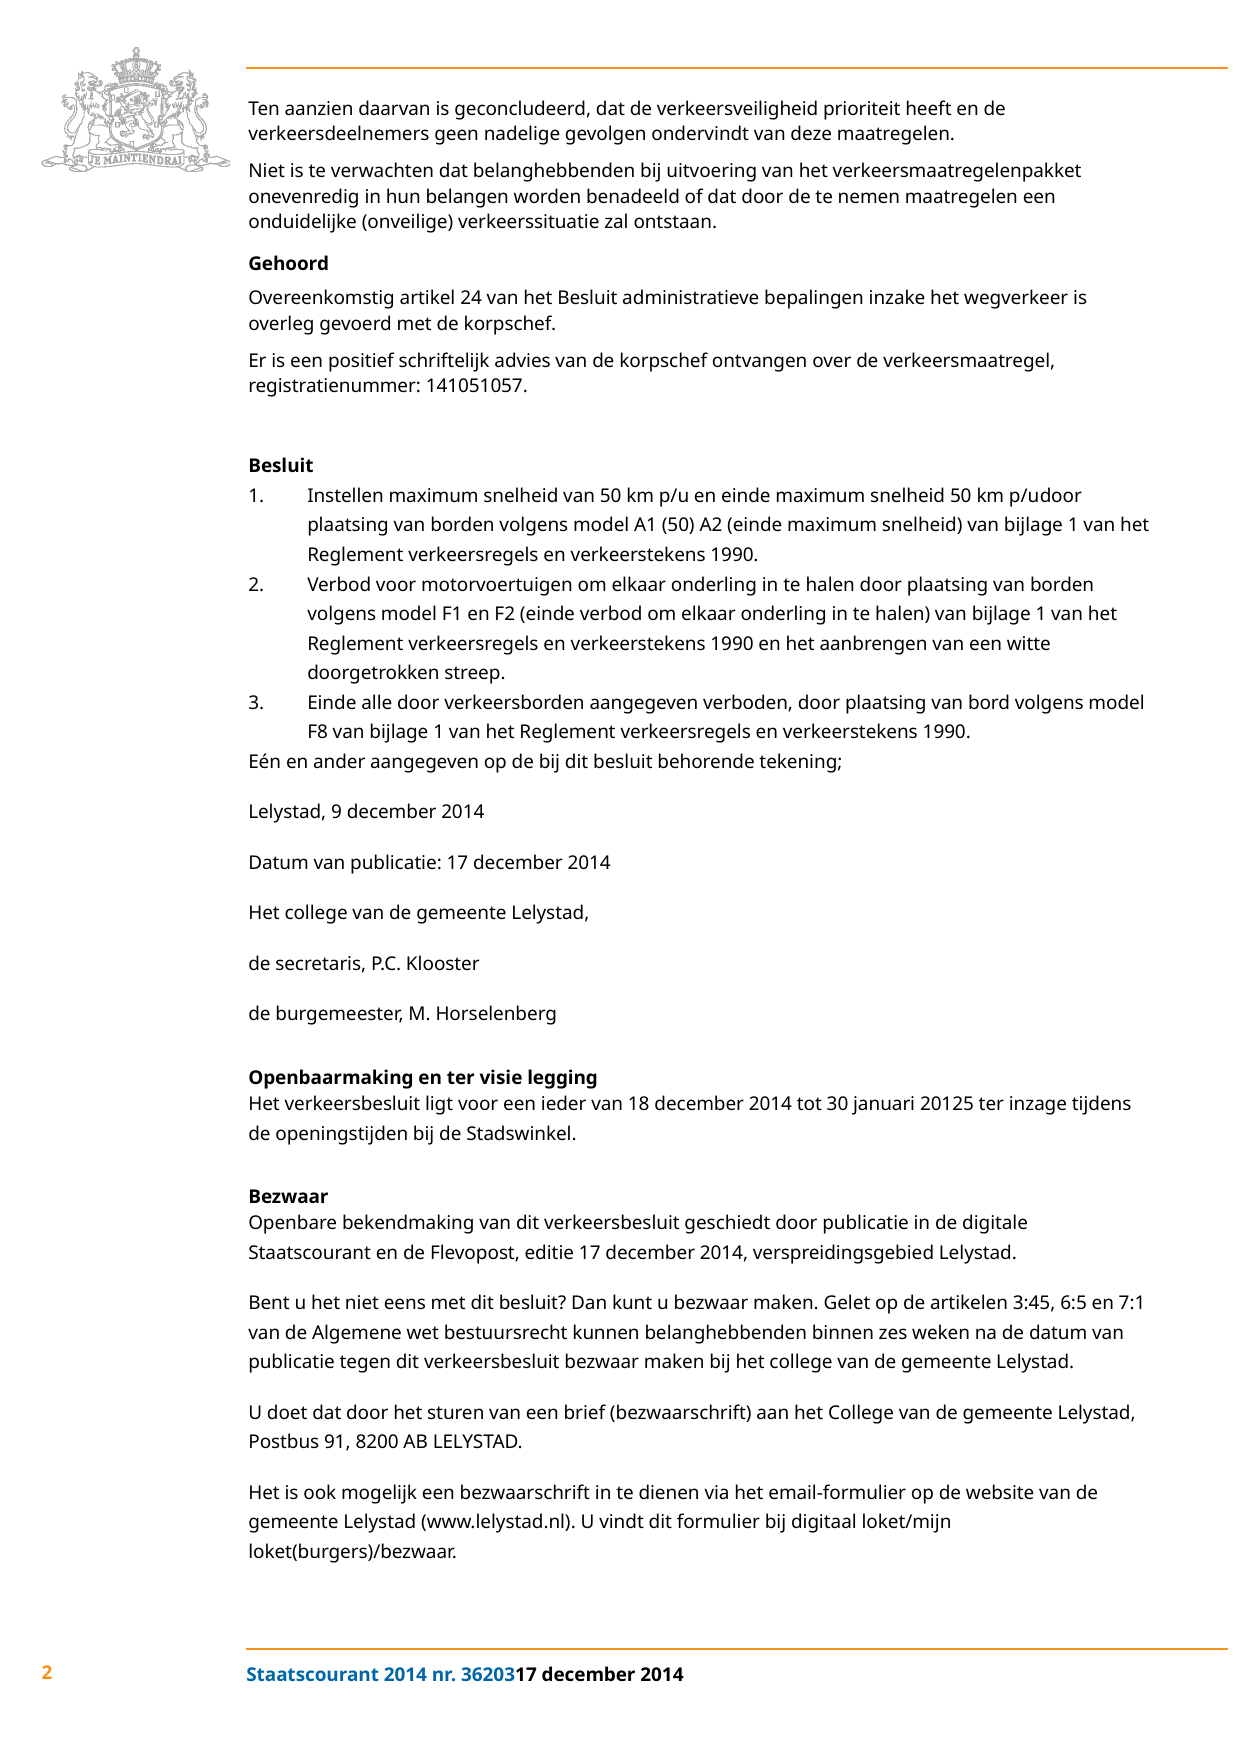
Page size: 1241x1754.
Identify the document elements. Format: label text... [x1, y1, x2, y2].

text Het college van de gemeente Lelystad, [248, 899, 1152, 925]
text Het verkeersbesluit ligt voor een ieder van 18 december 2014 tot 30 januari 20125 ter inzage tijdens de openingstijden bij de Stadswinkel. [248, 1090, 1152, 1145]
text Overeenkomstig artikel 24 van het Besluit administratieve bepalingen inzake het wegverkeer is overleg gevoerd met de korpschef. [248, 284, 1152, 336]
text Eén en ander aangegeven op de bij dit besluit behorende tekening; [248, 748, 1152, 774]
text Lelystad, 9 december 2014 [248, 799, 1152, 824]
text Besluit [248, 452, 1152, 478]
text Niet is te verwachten dat belanghebbenden bij uitvoering van het verkeersmaatregelenpakket onevenredig in hun belangen worden benadeeld of dat door de te nemen maatregelen een onduidelijke (onveilige) verkeerssituatie zal ontstaan. [248, 157, 1152, 234]
text Ten aanzien daarvan is geconcludeerd, dat de verkeersveiligheid prioriteit heeft en de verkeersdeelnemers geen nadelige gevolgen ondervindt van deze maatregelen. [248, 95, 1152, 146]
text Openbaarmaking en ter visie legging [248, 1064, 1152, 1090]
text de secretaris, P.C. Klooster [248, 950, 1152, 976]
text U doet dat door het sturen van een brief (bezwaarschrift) aan het College van de gemeente Lelystad, Postbus 91, 8200 AB LELYSTAD. [248, 1399, 1152, 1454]
list Verbod voor motorvoertuigen om elkaar onderling in te halen door plaatsing van borden volgens model F1 en F2 (einde verbod om elkaar onderling in te halen) van bijlage 1 van het Reglement verkeersregels en verkeerstekens 1990 en het aanbrengen van een witte doorgetrokken streep. [248, 571, 1152, 685]
text Datum van publicatie: 17 december 2014 [248, 849, 1152, 875]
text Er is een positief schriftelijk advies van de korpschef ontvangen over de verkeersmaatregel, registratienummer: 141051057. [248, 347, 1152, 398]
picture [41, 47, 231, 172]
text Bezwaar [248, 1184, 1152, 1209]
text Bent u het niet eens met dit besluit? Dan kunt u bezwaar maken. Gelet op de artikelen 3:45, 6:5 en 7:1 van de Algemene wet bestuursrecht kunnen belanghebbenden binnen zes weken na de datum van publicatie tegen dit verkeersbesluit bezwaar maken bij het college van de gemeente Lelystad. [248, 1289, 1152, 1374]
list Instellen maximum snelheid van 50 km p/u en einde maximum snelheid 50 km p/udoor plaatsing van borden volgens model A1 (50) A2 (einde maximum snelheid) van bijlage 1 van het Reglement verkeersregels en verkeerstekens 1990. [248, 482, 1152, 567]
list Einde alle door verkeersborden aangegeven verboden, door plaatsing van bord volgens model F8 van bijlage 1 van het Reglement verkeersregels en verkeerstekens 1990. [248, 689, 1152, 744]
text Openbare bekendmaking van dit verkeersbesluit geschiedt door publicatie in de digitale Staatscourant en de Flevopost, editie 17 december 2014, verspreidingsgebied Lelystad. [248, 1209, 1152, 1265]
text Gehoord [248, 251, 1152, 276]
text de burgemeester, M. Horselenberg [248, 1000, 1152, 1026]
text Het is ook mogelijk een bezwaarschrift in te dienen via het email-formulier op de website van de gemeente Lelystad (www.lelystad.nl). U vindt dit formulier bij digitaal loket/mijn loket(burgers)/bezwaar. [248, 1479, 1152, 1564]
